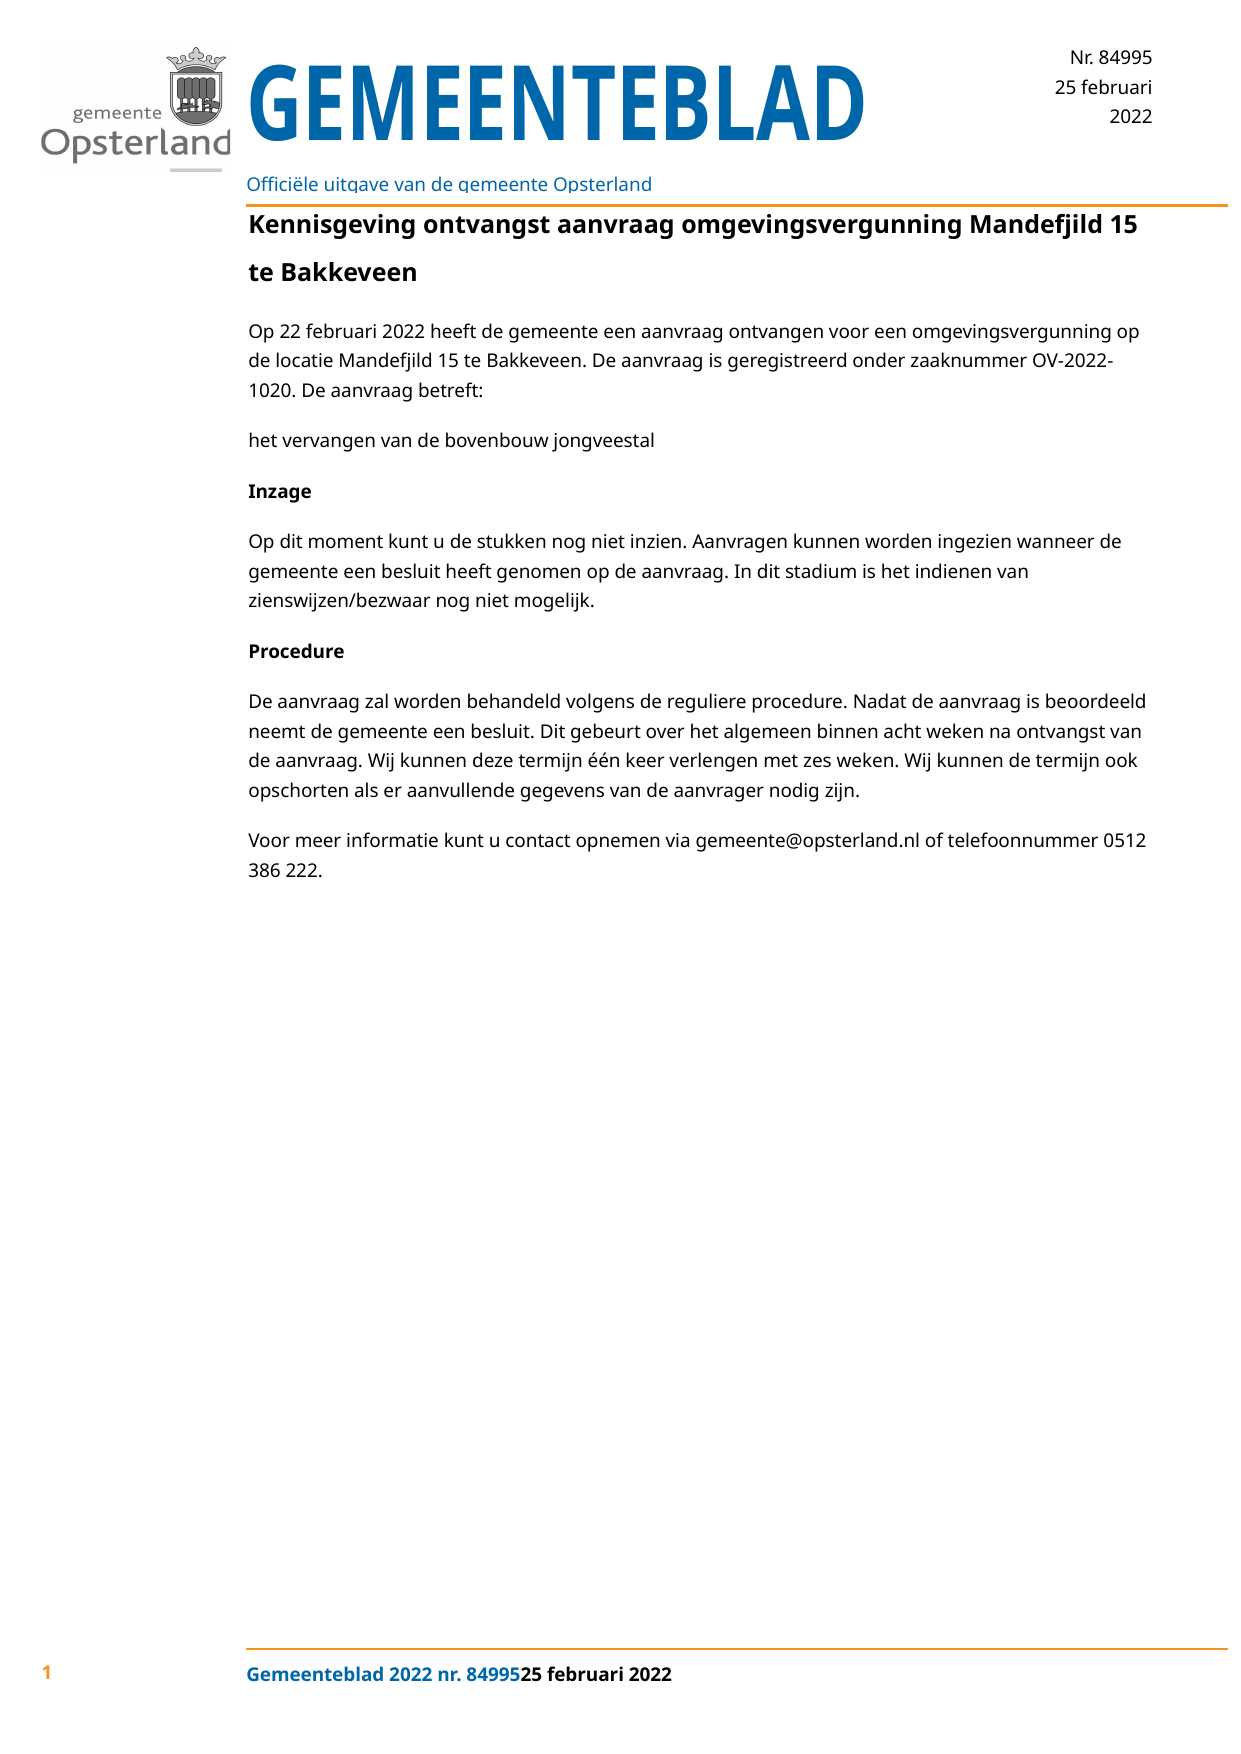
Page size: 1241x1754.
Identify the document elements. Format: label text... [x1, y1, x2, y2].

text Op 22 februari 2022 heeft de gemeente een aanvraag ontvangen voor een omgevingsvergunning op de locatie Mandefjild 15 te Bakkeveen. De aanvraag is geregistreerd onder zaaknummer OV-2022-1020. De aanvraag betreft: [248, 318, 1152, 403]
text Inzage [248, 478, 1152, 504]
picture [41, 47, 231, 172]
text Kennisgeving ontvangst aanvraag omgevingsvergunning Mandefjild 15 te Bakkeveen [248, 207, 1152, 288]
text Voor meer informatie kunt u contact opnemen via gemeente@opsterland.nl of telefoonnummer 0512 386 222. [248, 827, 1152, 883]
text het vervangen van de bovenbouw jongveestal [248, 427, 1152, 453]
text De aanvraag zal worden behandeld volgens de reguliere procedure. Nadat de aanvraag is beoordeeld neemt de gemeente een besluit. Dit gebeurt over het algemeen binnen acht weken na ontvangst van de aanvraag. Wij kunnen deze termijn één keer verlengen met zes weken. Wij kunnen de termijn ook opschorten als er aanvullende gegevens van de aanvrager nodig zijn. [248, 688, 1152, 803]
text Procedure [248, 638, 1152, 664]
text Op dit moment kunt u de stukken nog niet inzien. Aanvragen kunnen worden ingezien wanneer de gemeente een besluit heeft genomen op de aanvraag. In dit stadium is het indienen van zienswijzen/bezwaar nog niet mogelijk. [248, 528, 1152, 613]
